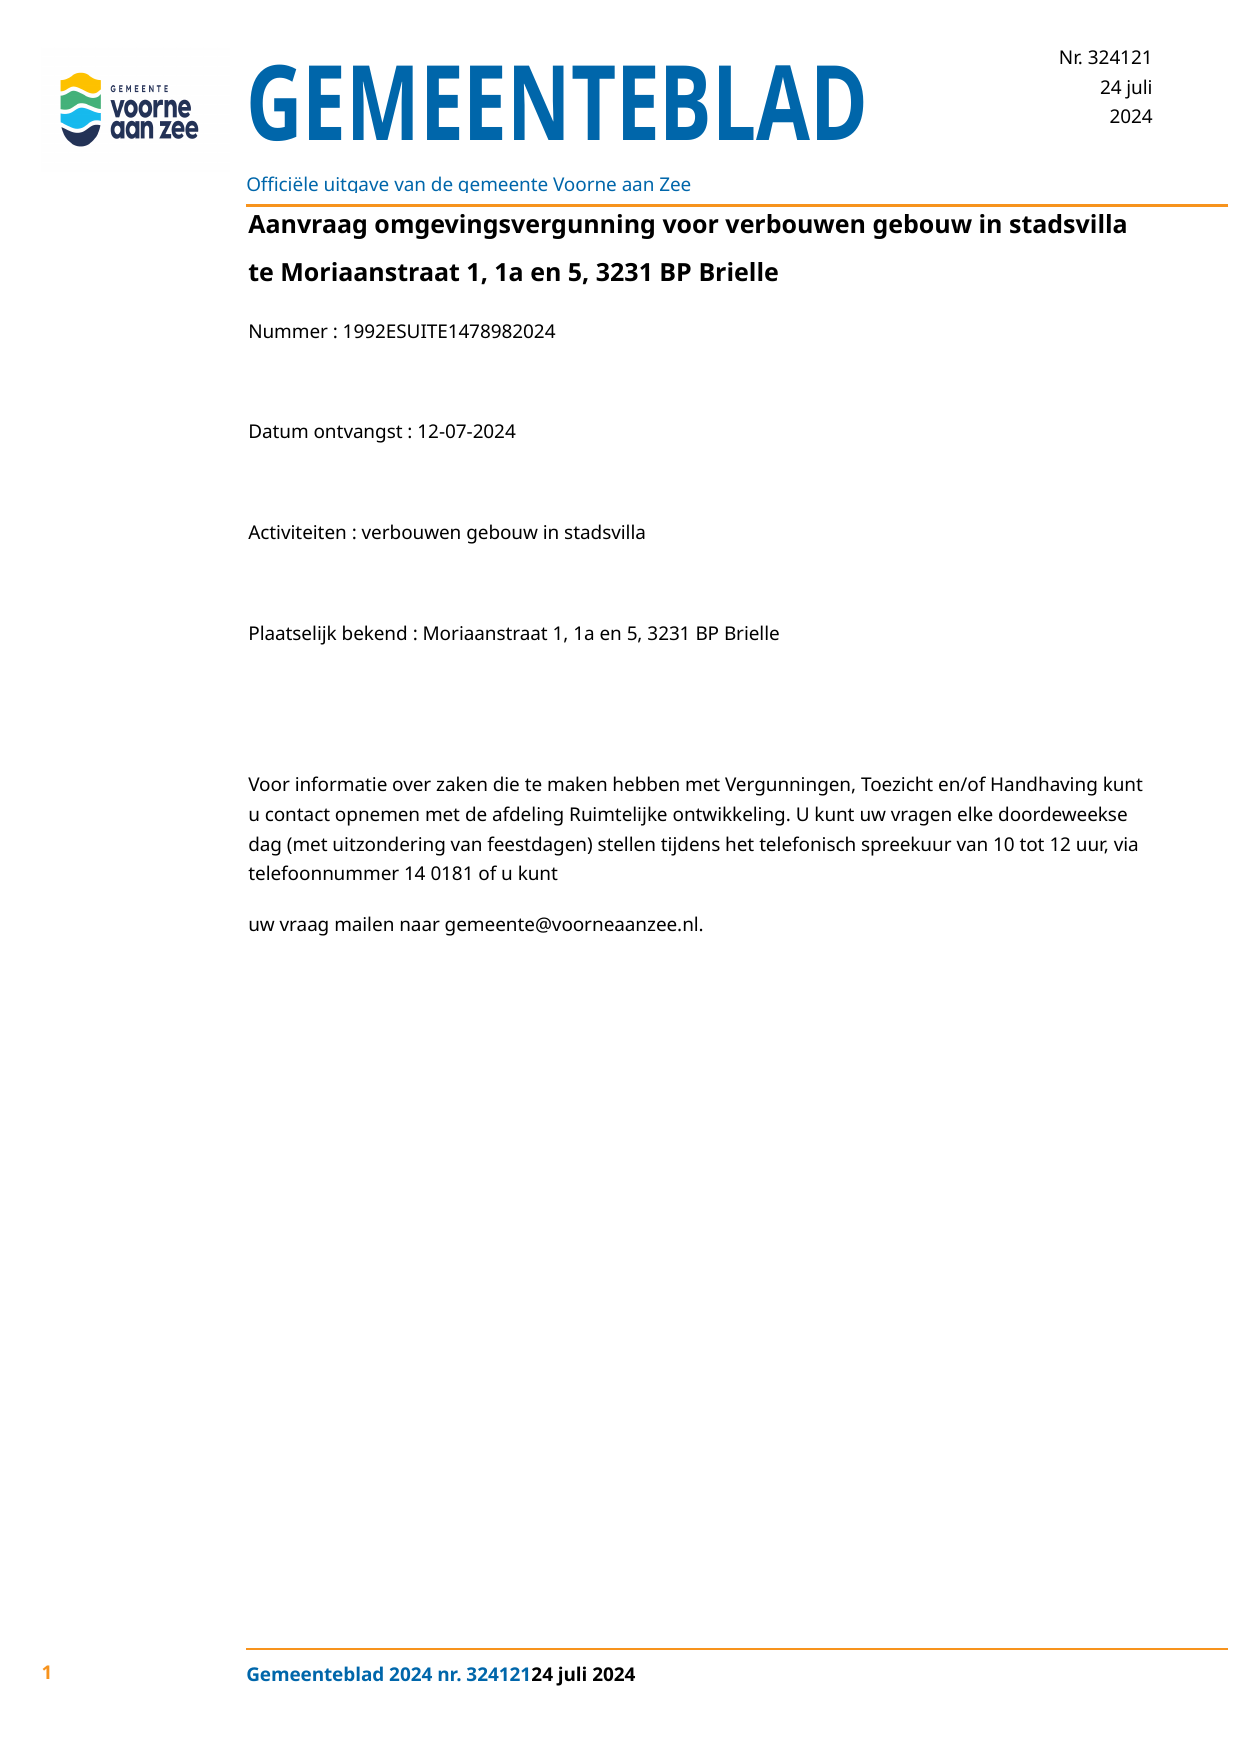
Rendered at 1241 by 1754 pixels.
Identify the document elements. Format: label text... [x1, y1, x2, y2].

text Plaatselijk bekend : Moriaanstraat 1, 1a en 5, 3231 BP Brielle [248, 620, 1152, 646]
text Voor informatie over zaken die te maken hebben met Vergunningen, Toezicht en/of Handhaving kunt u contact opnemen met de afdeling Ruimtelijke ontwikkeling. U kunt uw vragen elke doordeweekse dag (met uitzondering van feestdagen) stellen tijdens het telefonisch spreekuur van 10 tot 12 uur, via telefoonnummer 14 0181 of u kunt [248, 772, 1152, 886]
text Aanvraag omgevingsvergunning voor verbouwen gebouw in stadsvilla te Moriaanstraat 1, 1a en 5, 3231 BP Brielle [248, 207, 1152, 288]
text uw vraag mailen naar gemeente@voorneaanzee.nl. [248, 911, 1152, 937]
picture [41, 47, 231, 172]
text Activiteiten : verbouwen gebouw in stadsvilla [248, 519, 1152, 545]
text Nummer : 1992ESUITE1478982024 [248, 318, 1152, 344]
text Datum ontvangst : 12-07-2024 [248, 419, 1152, 444]
